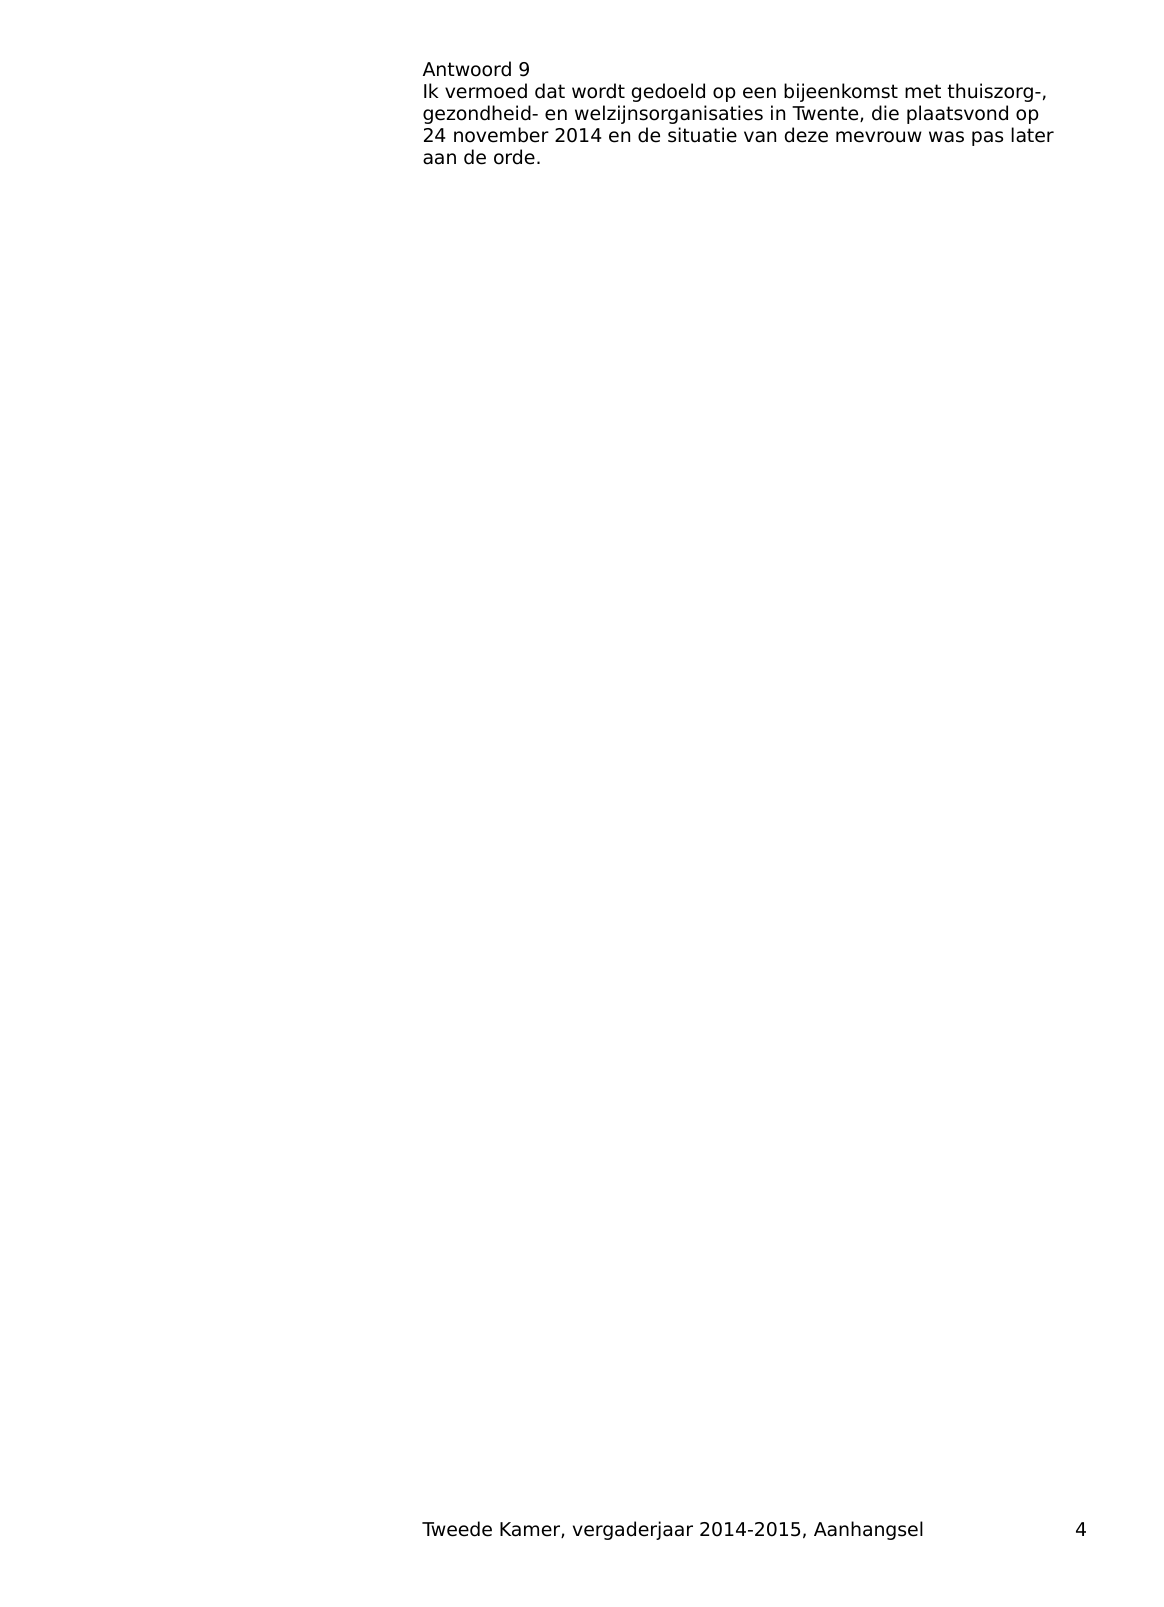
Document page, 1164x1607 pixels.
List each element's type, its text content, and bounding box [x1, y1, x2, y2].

text Ik vermoed dat wordt gedoeld op een bijeenkomst met thuiszorg-, gezondheid- en welzijnsorganisaties in Twente, die plaatsvond op 24 november 2014 en de situatie van deze mevrouw was pas later aan de orde. [422, 81, 1087, 169]
text Antwoord 9 [422, 59, 1087, 81]
